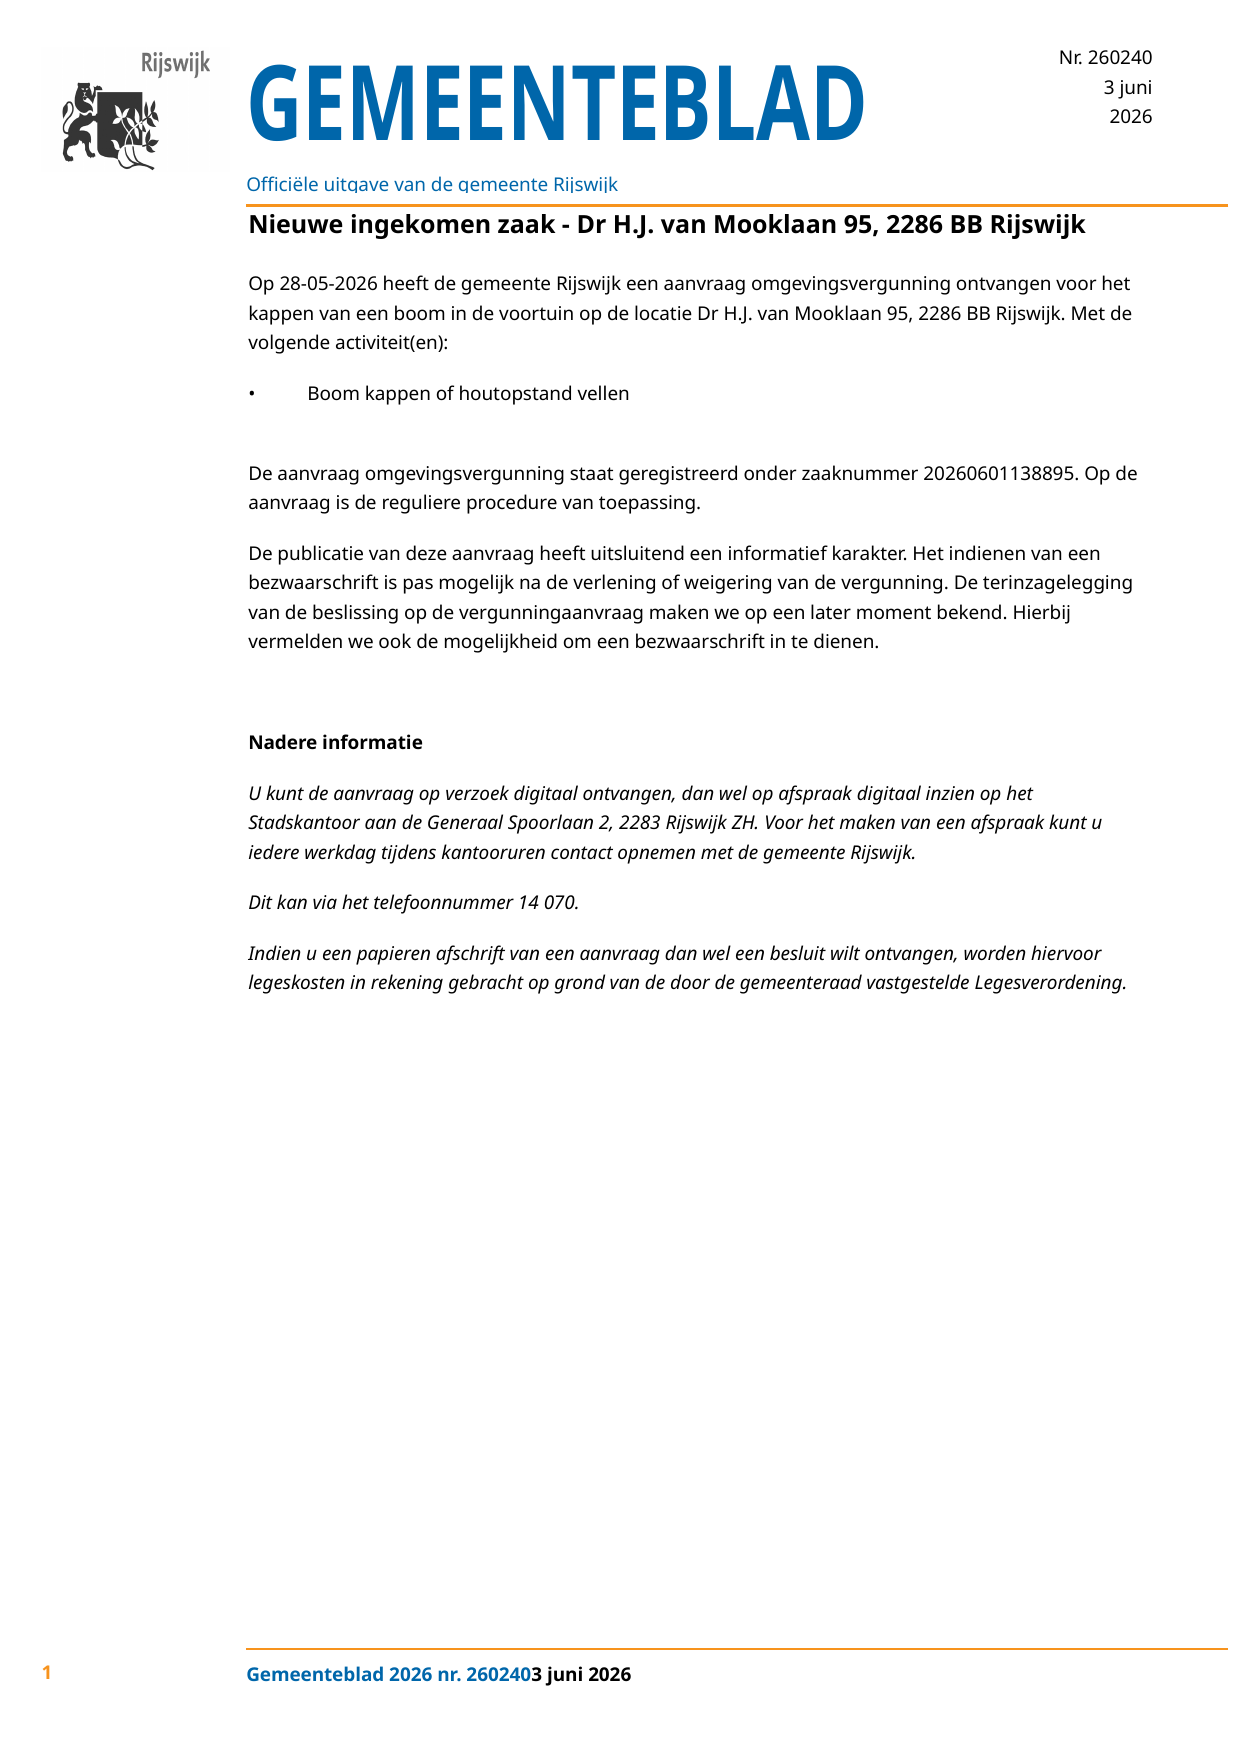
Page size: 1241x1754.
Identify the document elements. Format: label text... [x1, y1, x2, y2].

text Op 28-05-2026 heeft de gemeente Rijswijk een aanvraag omgevingsvergunning ontvangen voor het kappen van een boom in de voortuin op de locatie Dr H.J. van Mooklaan 95, 2286 BB Rijswijk. Met de volgende activiteit(en): [248, 270, 1152, 355]
text Nadere informatie [248, 729, 1152, 755]
text De aanvraag omgevingsvergunning staat geregistreerd onder zaaknummer 20260601138895. Op de aanvraag is de reguliere procedure van toepassing. [248, 460, 1152, 515]
list Boom kappen of houtopstand vellen [248, 380, 1152, 406]
text Indien u een papieren afschrift van een aanvraag dan wel een besluit wilt ontvangen, worden hiervoor legeskosten in rekening gebracht op grond van de door de gemeenteraad vastgestelde Legesverordening. [248, 940, 1152, 995]
text Dit kan via het telefoonnummer 14 070. [248, 889, 1152, 915]
text De publicatie van deze aanvraag heeft uitsluitend een informatief karakter. Het indienen van een bezwaarschrift is pas mogelijk na de verlening of weigering van de vergunning. De terinzagelegging van de beslissing op de vergunningaanvraag maken we op een later moment bekend. Hierbij vermelden we ook de mogelijkheid om een bezwaarschrift in te dienen. [248, 540, 1152, 654]
picture [41, 47, 231, 172]
text Nieuwe ingekomen zaak - Dr H.J. van Mooklaan 95, 2286 BB Rijswijk [248, 207, 1152, 241]
text U kunt de aanvraag op verzoek digitaal ontvangen, dan wel op afspraak digitaal inzien op het Stadskantoor aan de Generaal Spoorlaan 2, 2283 Rijswijk ZH. Voor het maken van een afspraak kunt u iedere werkdag tijdens kantooruren contact opnemen met de gemeente Rijswijk. [248, 780, 1152, 865]
